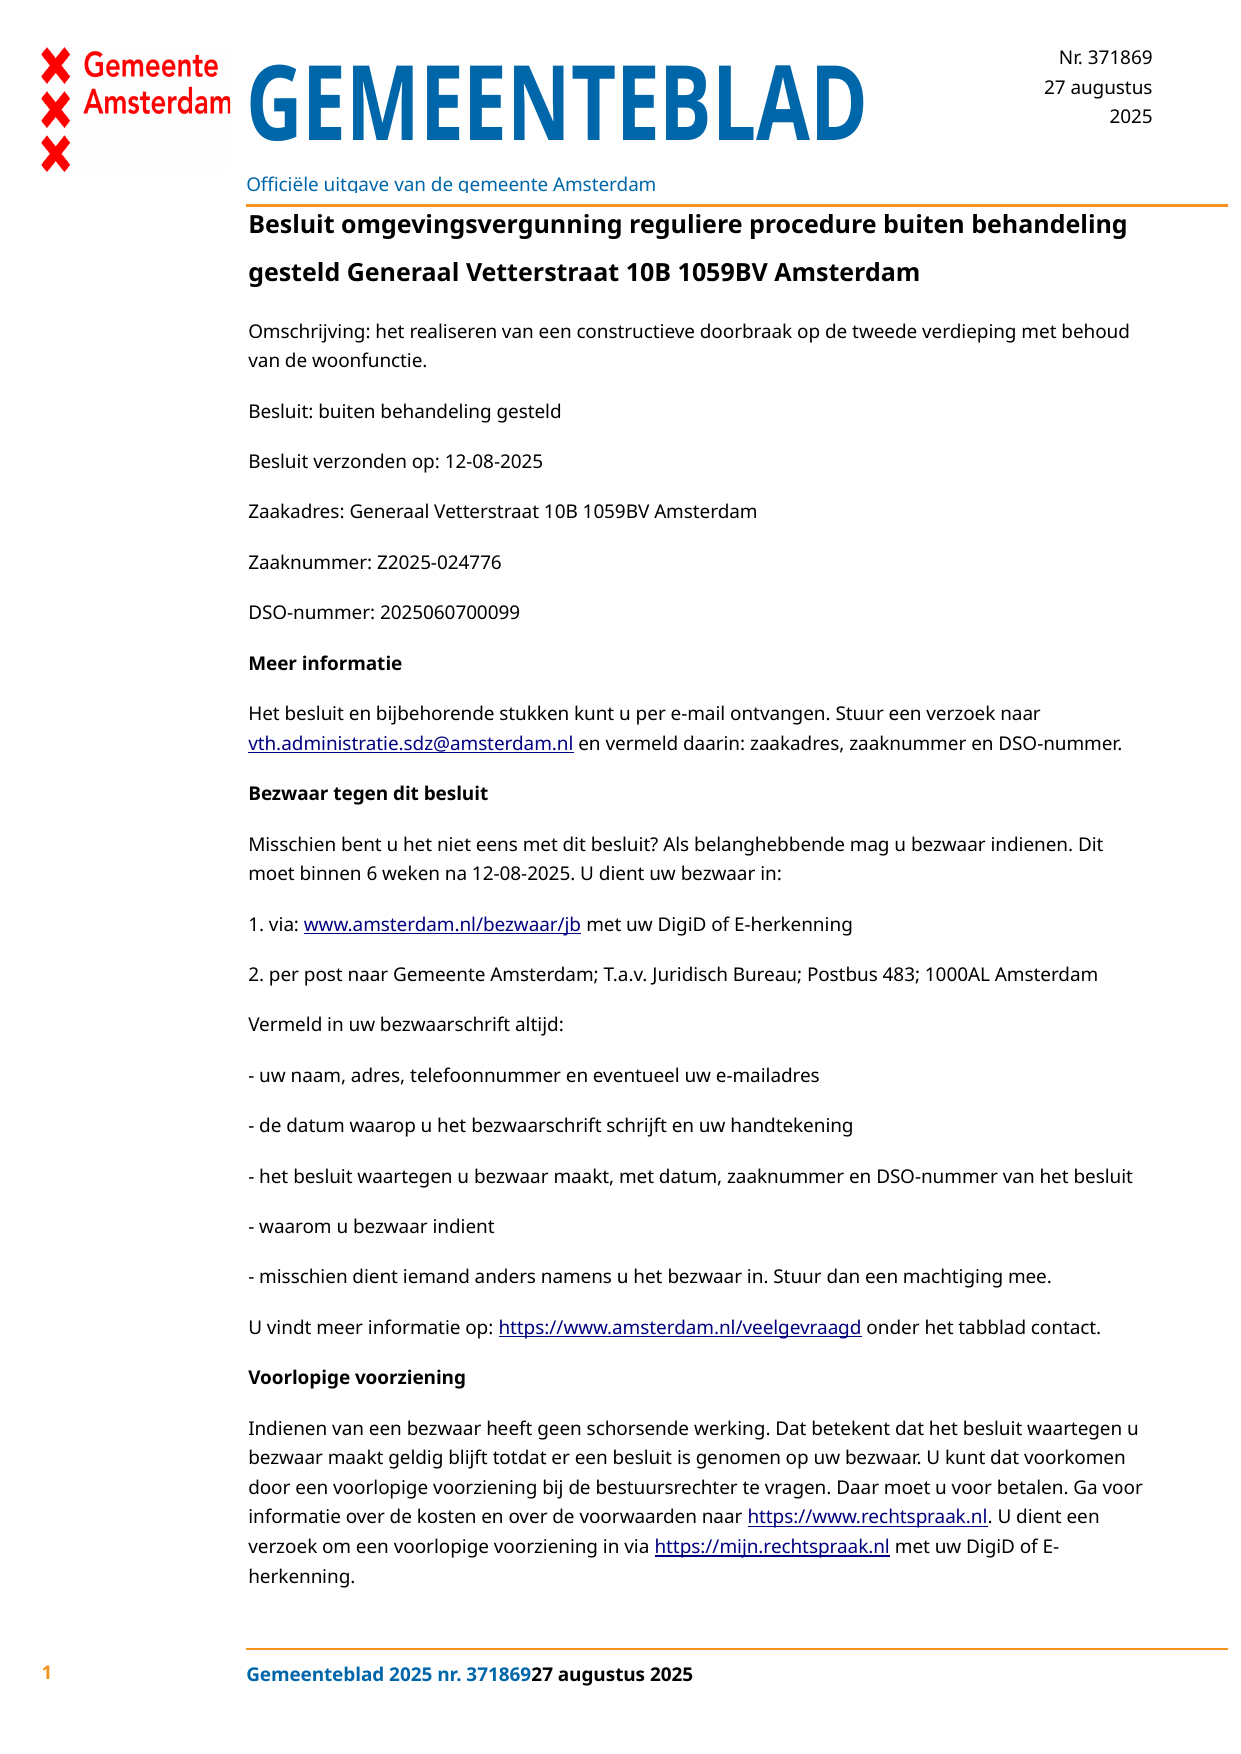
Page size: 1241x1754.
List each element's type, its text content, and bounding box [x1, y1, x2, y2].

text - het besluit waartegen u bezwaar maakt, met datum, zaaknummer en DSO-nummer van het besluit [248, 1163, 1152, 1189]
text - waarom u bezwaar indient [248, 1213, 1152, 1239]
text Omschrijving: het realiseren van een constructieve doorbraak op de tweede verdieping met behoud van de woonfunctie. [248, 318, 1152, 373]
text Besluit omgevingsvergunning reguliere procedure buiten behandeling gesteld Generaal Vetterstraat 10B 1059BV Amsterdam [248, 207, 1152, 288]
text Bezwaar tegen dit besluit [248, 780, 1152, 806]
text - misschien dient iemand anders namens u het bezwaar in. Stuur dan een machtiging mee. [248, 1264, 1152, 1289]
text Besluit verzonden op: 12-08-2025 [248, 448, 1152, 474]
text U vindt meer informatie op: https://www.amsterdam.nl/veelgevraagd onder het tabblad contact. [248, 1314, 1152, 1340]
text Misschien bent u het niet eens met dit besluit? Als belanghebbende mag u bezwaar indienen. Dit moet binnen 6 weken na 12-08-2025. U dient uw bezwaar in: [248, 831, 1152, 886]
text Indienen van een bezwaar heeft geen schorsende werking. Dat betekent dat het besluit waartegen u bezwaar maakt geldig blijft totdat er een besluit is genomen op uw bezwaar. U kunt dat voorkomen door een voorlopige voorziening bij de bestuursrechter te vragen. Daar moet u voor betalen. Ga voor informatie over de kosten en over de voorwaarden naar https://www.rechtspraak.nl. U dient een verzoek om een voorlopige voorziening in via https://mijn.rechtspraak.nl met uw DigiD of E-herkenning. [248, 1415, 1152, 1589]
text - de datum waarop u het bezwaarschrift schrijft en uw handtekening [248, 1112, 1152, 1138]
text Vermeld in uw bezwaarschrift altijd: [248, 1012, 1152, 1037]
picture [41, 47, 231, 172]
text 1. via: www.amsterdam.nl/bezwaar/jb met uw DigiD of E-herkenning [248, 911, 1152, 937]
text Zaaknummer: Z2025-024776 [248, 549, 1152, 575]
text 2. per post naar Gemeente Amsterdam; T.a.v. Juridisch Bureau; Postbus 483; 1000AL Amsterdam [248, 961, 1152, 987]
text - uw naam, adres, telefoonnummer en eventueel uw e-mailadres [248, 1062, 1152, 1088]
text Besluit: buiten behandeling gesteld [248, 398, 1152, 424]
text Voorlopige voorziening [248, 1364, 1152, 1390]
text DSO-nummer: 2025060700099 [248, 599, 1152, 625]
text Het besluit en bijbehorende stukken kunt u per e-mail ontvangen. Stuur een verzoek naar vth.administratie.sdz@amsterdam.nl en vermeld daarin: zaakadres, zaaknummer en DSO-nummer. [248, 700, 1152, 756]
text Zaakadres: Generaal Vetterstraat 10B 1059BV Amsterdam [248, 499, 1152, 524]
text Meer informatie [248, 650, 1152, 676]
